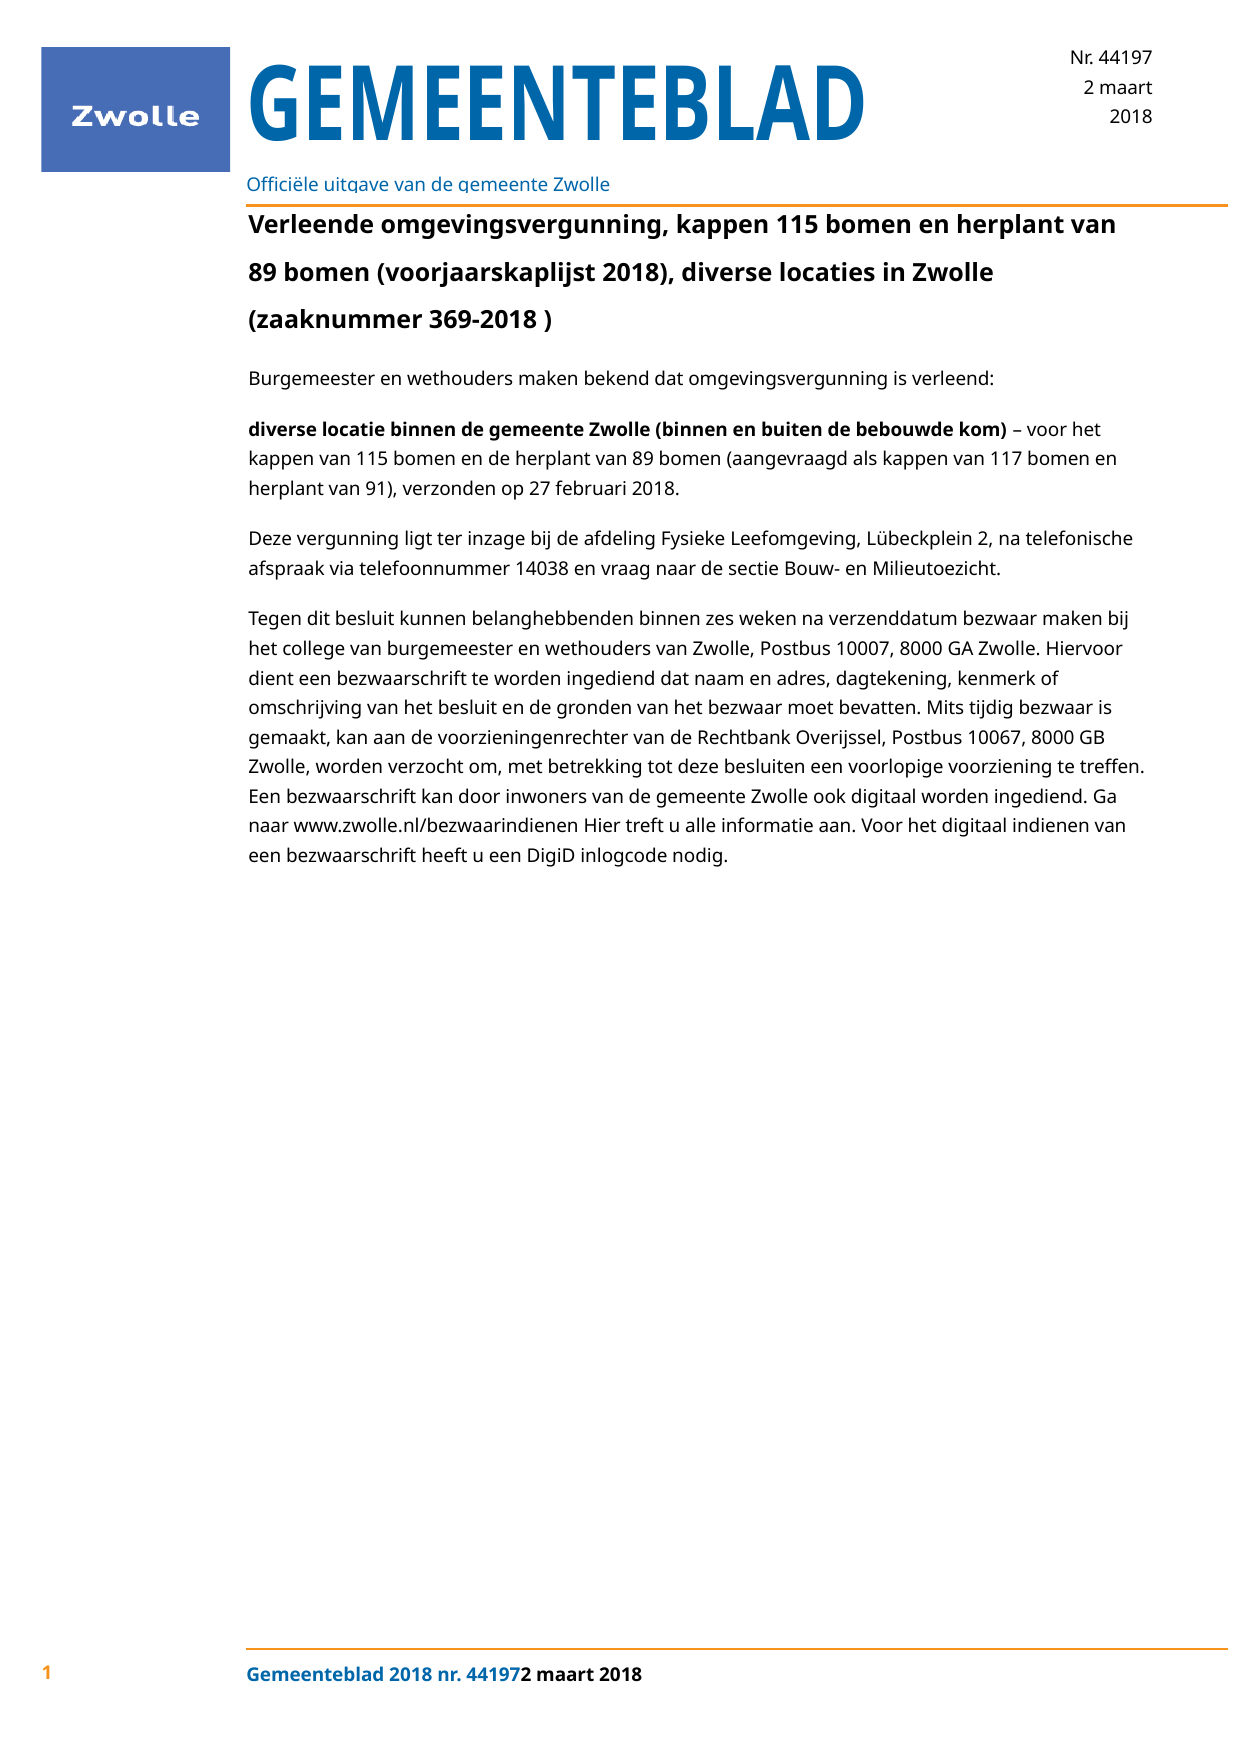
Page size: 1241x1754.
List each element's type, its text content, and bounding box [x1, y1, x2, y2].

picture [41, 47, 231, 172]
text Deze vergunning ligt ter inzage bij de afdeling Fysieke Leefomgeving, Lübeckplein 2, na telefonische afspraak via telefoonnummer 14038 en vraag naar de sectie Bouw- en Milieutoezicht. [248, 526, 1152, 581]
text Tegen dit besluit kunnen belanghebbenden binnen zes weken na verzenddatum bezwaar maken bij het college van burgemeester en wethouders van Zwolle, Postbus 10007, 8000 GA Zwolle. Hiervoor dient een bezwaarschrift te worden ingediend dat naam en adres, dagtekening, kenmerk of omschrijving van het besluit en de gronden van het bezwaar moet bevatten. Mits tijdig bezwaar is gemaakt, kan aan de voorzieningenrechter van de Rechtbank Overijssel, Postbus 10067, 8000 GB Zwolle, worden verzocht om, met betrekking tot deze besluiten een voorlopige voorziening te treffen. Een bezwaarschrift kan door inwoners van de gemeente Zwolle ook digitaal worden ingediend. Ga naar www.zwolle.nl/bezwaarindienen Hier treft u alle informatie aan. Voor het digitaal indienen van een bezwaarschrift heeft u een DigiD inlogcode nodig. [248, 606, 1152, 868]
text Verleende omgevingsvergunning, kappen 115 bomen en herplant van 89 bomen (voorjaarskaplijst 2018), diverse locaties in Zwolle (zaaknummer 369-2018 ) [248, 207, 1152, 336]
text Burgemeester en wethouders maken bekend dat omgevingsvergunning is verleend: [248, 366, 1152, 391]
text diverse locatie binnen de gemeente Zwolle (binnen en buiten de bebouwde kom) – voor het kappen van 115 bomen en de herplant van 89 bomen (aangevraagd als kappen van 117 bomen en herplant van 91), verzonden op 27 februari 2018. [248, 416, 1152, 501]
